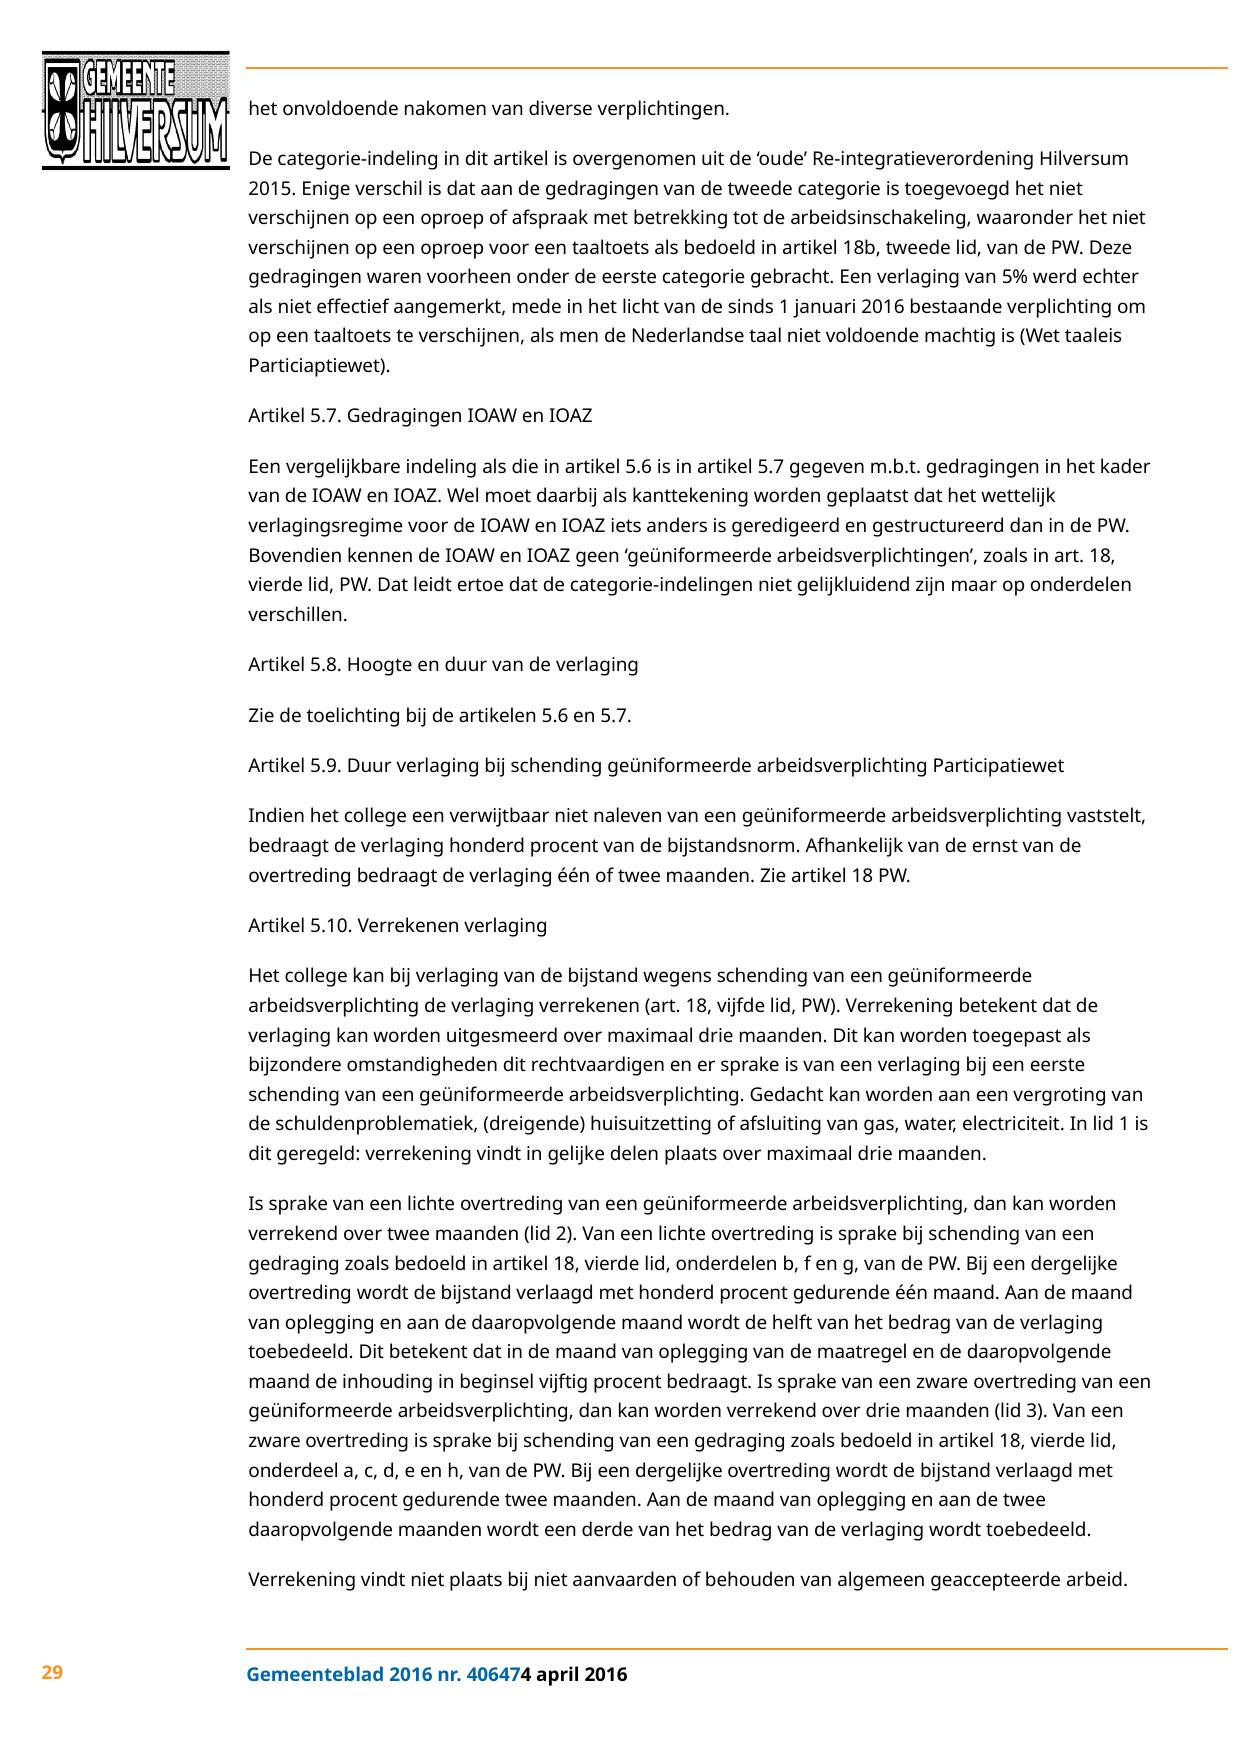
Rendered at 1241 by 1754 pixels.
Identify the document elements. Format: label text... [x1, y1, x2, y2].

text Zie de toelichting bij de artikelen 5.6 en 5.7. [248, 702, 1152, 728]
text Artikel 5.9. Duur verlaging bij schending geüniformeerde arbeidsverplichting Participatiewet [248, 752, 1152, 778]
text Is sprake van een lichte overtreding van een geüniformeerde arbeidsverplichting, dan kan worden verrekend over twee maanden (lid 2). Van een lichte overtreding is sprake bij schending van een gedraging zoals bedoeld in artikel 18, vierde lid, onderdelen b, f en g, van de PW. Bij een dergelijke overtreding wordt de bijstand verlaagd met honderd procent gedurende één maand. Aan de maand van oplegging en aan de daaropvolgende maand wordt de helft van het bedrag van de verlaging toebedeeld. Dit betekent dat in de maand van oplegging van de maatregel en de daaropvolgende maand de inhouding in beginsel vijftig procent bedraagt. Is sprake van een zware overtreding van een geüniformeerde arbeidsverplichting, dan kan worden verrekend over drie maanden (lid 3). Van een zware overtreding is sprake bij schending van een gedraging zoals bedoeld in artikel 18, vierde lid, onderdeel a, c, d, e en h, van de PW. Bij een dergelijke overtreding wordt de bijstand verlaagd met honderd procent gedurende twee maanden. Aan de maand van oplegging en aan de twee daaropvolgende maanden wordt een derde van het bedrag van de verlaging wordt toebedeeld. [248, 1191, 1152, 1542]
text De categorie-indeling in dit artikel is overgenomen uit de ‘oude’ Re-integratieverordening Hilversum 2015. Enige verschil is dat aan de gedragingen van de tweede categorie is toegevoegd het niet verschijnen op een oproep of afspraak met betrekking tot de arbeidsinschakeling, waaronder het niet verschijnen op een oproep voor een taaltoets als bedoeld in artikel 18b, tweede lid, van de PW. Deze gedragingen waren voorheen onder de eerste categorie gebracht. Een verlaging van 5% werd echter als niet effectief aangemerkt, mede in het licht van de sinds 1 januari 2016 bestaande verplichting om op een taaltoets te verschijnen, als men de Nederlandse taal niet voldoende machtig is (Wet taaleis Particiaptiewet). [248, 145, 1152, 378]
text Het college kan bij verlaging van de bijstand wegens schending van een geüniformeerde arbeidsverplichting de verlaging verrekenen (art. 18, vijfde lid, PW). Verrekening betekent dat de verlaging kan worden uitgesmeerd over maximaal drie maanden. Dit kan worden toegepast als bijzondere omstandigheden dit rechtvaardigen en er sprake is van een verlaging bij een eerste schending van een geüniformeerde arbeidsverplichting. Gedacht kan worden aan een vergroting van de schuldenproblematiek, (dreigende) huisuitzetting of afsluiting van gas, water, electriciteit. In lid 1 is dit geregeld: verrekening vindt in gelijke delen plaats over maximaal drie maanden. [248, 963, 1152, 1166]
text Een vergelijkbare indeling als die in artikel 5.6 is in artikel 5.7 gegeven m.b.t. gedragingen in het kader van de IOAW en IOAZ. Wel moet daarbij als kanttekening worden geplaatst dat het wettelijk verlagingsregime voor de IOAW en IOAZ iets anders is geredigeerd en gestructureerd dan in de PW. Bovendien kennen de IOAW en IOAZ geen ‘geüniformeerde arbeidsverplichtingen’, zoals in art. 18, vierde lid, PW. Dat leidt ertoe dat de categorie-indelingen niet gelijkluidend zijn maar op onderdelen verschillen. [248, 453, 1152, 627]
text Artikel 5.7. Gedragingen IOAW en IOAZ [248, 403, 1152, 428]
text Indien het college een verwijtbaar niet naleven van een geüniformeerde arbeidsverplichting vaststelt, bedraagt de verlaging honderd procent van de bijstandsnorm. Afhankelijk van de ernst van de overtreding bedraagt de verlaging één of twee maanden. Zie artikel 18 PW. [248, 803, 1152, 888]
text Artikel 5.10. Verrekenen verlaging [248, 912, 1152, 938]
picture [41, 47, 231, 172]
text het onvoldoende nakomen van diverse verplichtingen. [248, 95, 1152, 121]
text Verrekening vindt niet plaats bij niet aanvaarden of behouden van algemeen geaccepteerde arbeid. [248, 1566, 1152, 1592]
text Artikel 5.8. Hoogte en duur van de verlaging [248, 651, 1152, 677]
